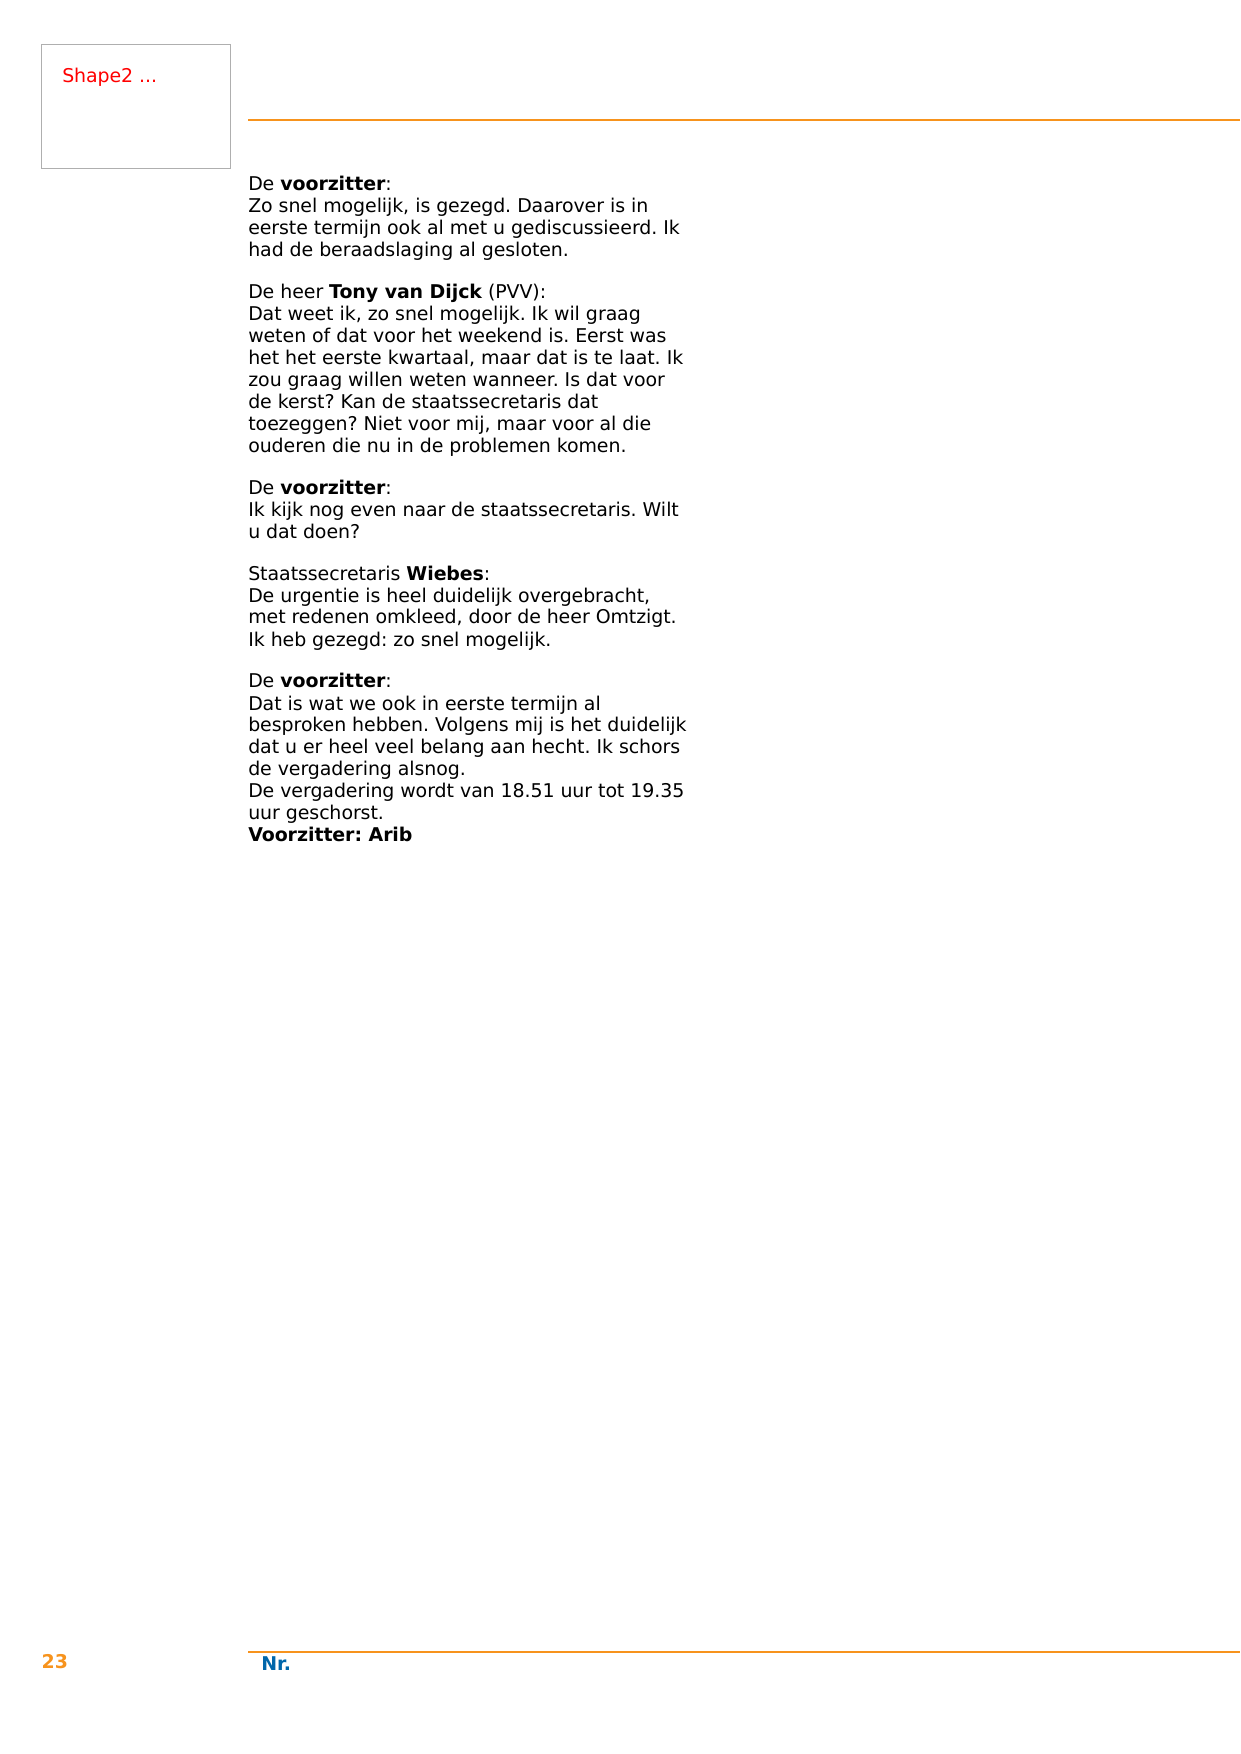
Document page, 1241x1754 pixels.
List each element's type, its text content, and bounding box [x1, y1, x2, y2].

text Dat weet ik, zo snel mogelijk. Ik wil graag weten of dat voor het weekend is. Eerst was het het eerste kwartaal, maar dat is te laat. Ik zou graag willen weten wanneer. Is dat voor de kerst? Kan de staatssecretaris dat toezeggen? Niet voor mij, maar voor al die ouderen die nu in de problemen komen. [248, 303, 691, 457]
text Voorzitter: Arib [248, 824, 691, 846]
text De voorzitter: [248, 477, 691, 498]
text De vergadering wordt van 18.51 uur tot 19.35 uur geschorst. [248, 780, 691, 824]
text De urgentie is heel duidelijk overgebracht, met redenen omkleed, door de heer Omtzigt. Ik heb gezegd: zo snel mogelijk. [248, 584, 691, 650]
text De voorzitter: [248, 670, 691, 692]
text Staatssecretaris Wiebes: [248, 562, 691, 584]
text Zo snel mogelijk, is gezegd. Daarover is in eerste termijn ook al met u gediscussieerd. Ik had de beraadslaging al gesloten. [248, 195, 691, 261]
text De voorzitter: [248, 173, 691, 195]
text Ik kijk nog even naar de staatssecretaris. Wilt u dat doen? [248, 498, 691, 542]
text De heer Tony van Dijck (PVV): [248, 281, 691, 303]
text Dat is wat we ook in eerste termijn al besproken hebben. Volgens mij is het duidelijk dat u er heel veel belang aan hecht. Ik schors de vergadering alsnog. [248, 692, 691, 780]
